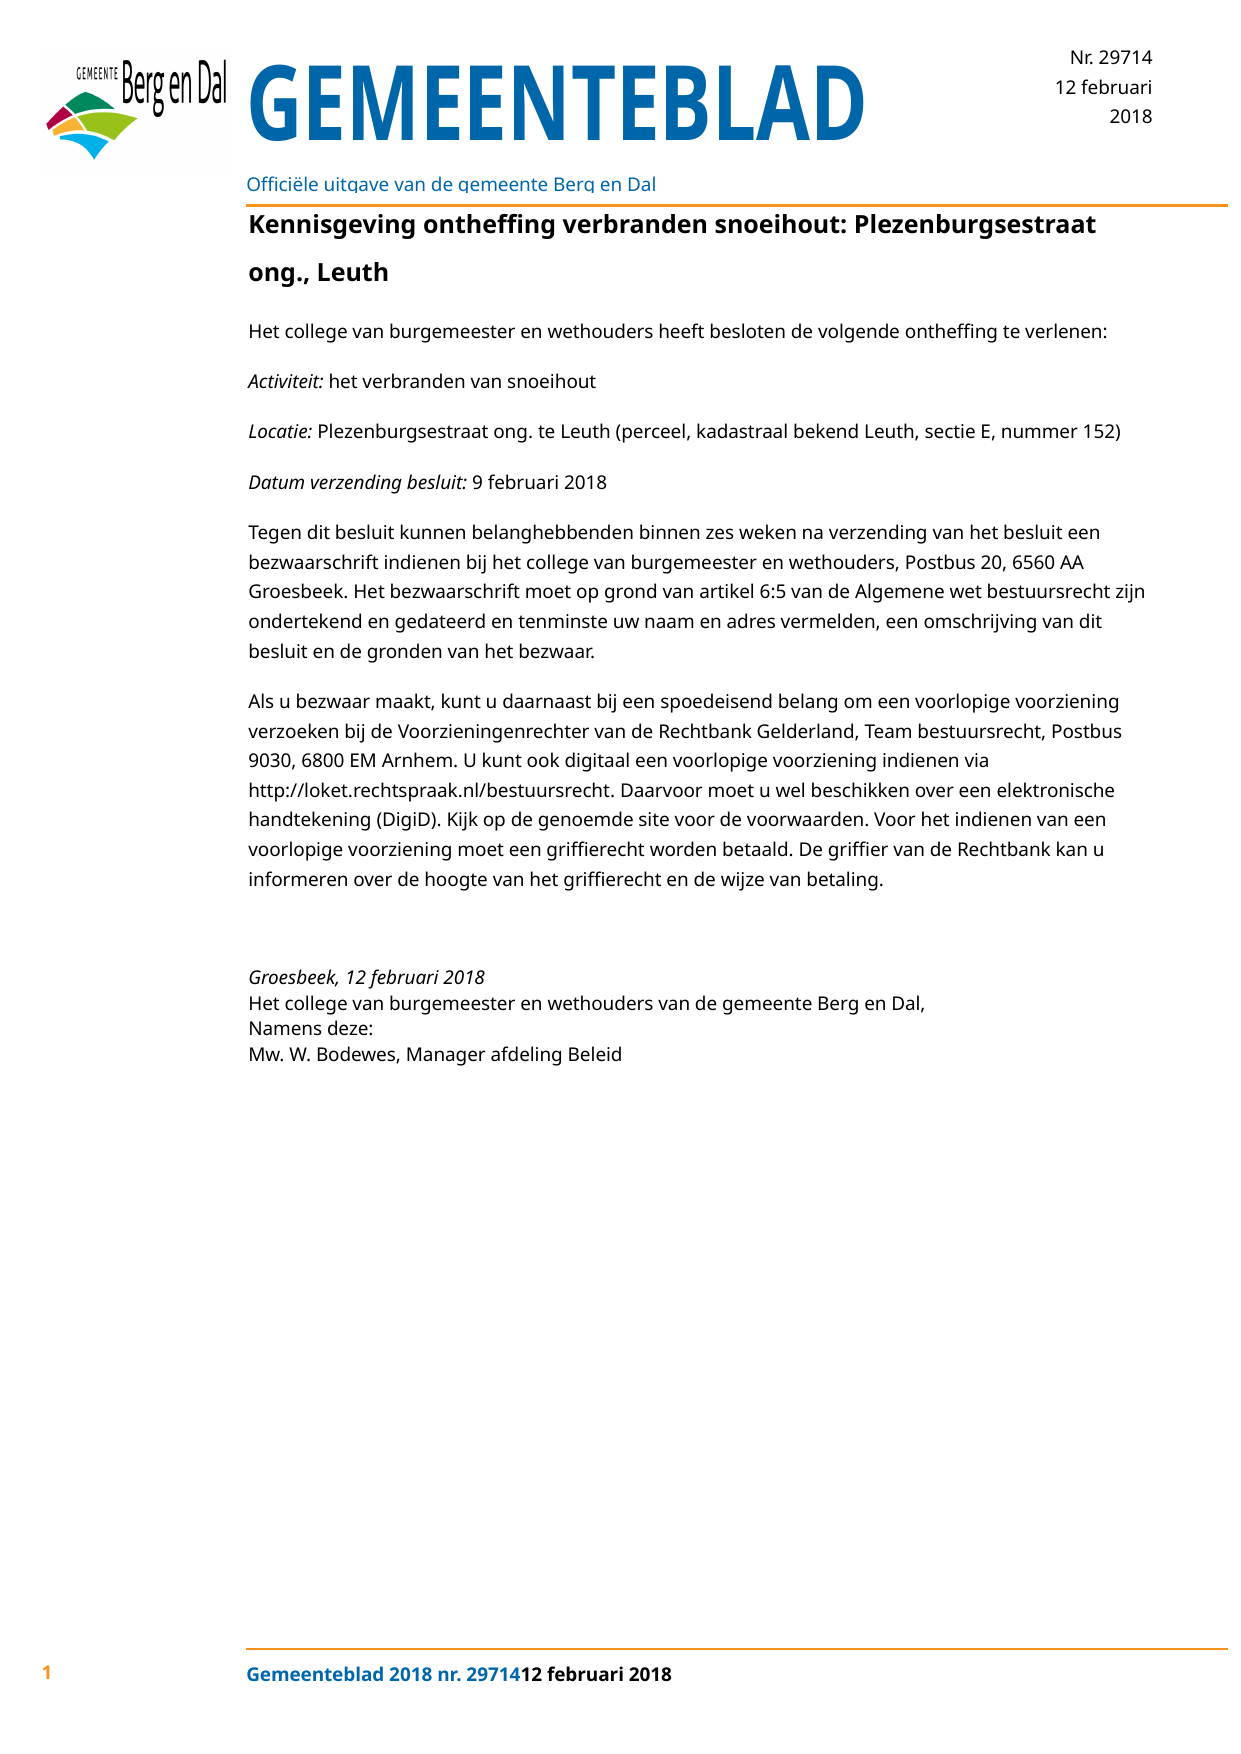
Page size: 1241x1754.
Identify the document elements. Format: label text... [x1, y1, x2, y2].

text Namens deze: [248, 1016, 1152, 1041]
text Het college van burgemeester en wethouders heeft besloten de volgende ontheffing te verlenen: [248, 318, 1152, 344]
text Groesbeek, 12 februari 2018 [248, 964, 1152, 990]
text Tegen dit besluit kunnen belanghebbenden binnen zes weken na verzending van het besluit een bezwaarschrift indienen bij het college van burgemeester en wethouders, Postbus 20, 6560 AA Groesbeek. Het bezwaarschrift moet op grond van artikel 6:5 van de Algemene wet bestuursrecht zijn ondertekend en gedateerd en tenminste uw naam en adres vermelden, een omschrijving van dit besluit en de gronden van het bezwaar. [248, 519, 1152, 664]
text Het college van burgemeester en wethouders van de gemeente Berg en Dal, [248, 990, 1152, 1016]
text Als u bezwaar maakt, kunt u daarnaast bij een spoedeisend belang om een voorlopige voorziening verzoeken bij de Voorzieningenrechter van de Rechtbank Gelderland, Team bestuursrecht, Postbus 9030, 6800 EM Arnhem. U kunt ook digitaal een voorlopige voorziening indienen via http://loket.rechtspraak.nl/bestuursrecht. Daarvoor moet u wel beschikken over een elektronische handtekening (DigiD). Kijk op de genoemde site voor de voorwaarden. Voor het indienen van een voorlopige voorziening moet een griffierecht worden betaald. De griffier van de Rechtbank kan u informeren over de hoogte van het griffierecht en de wijze van betaling. [248, 688, 1152, 892]
text Locatie: Plezenburgsestraat ong. te Leuth (perceel, kadastraal bekend Leuth, sectie E, nummer 152) [248, 419, 1152, 444]
text Kennisgeving ontheffing verbranden snoeihout: Plezenburgsestraat ong., Leuth [248, 207, 1152, 288]
text Mw. W. Bodewes, Manager afdeling Beleid [248, 1041, 1152, 1067]
text Datum verzending besluit: 9 februari 2018 [248, 469, 1152, 495]
text Activiteit: het verbranden van snoeihout [248, 368, 1152, 394]
picture [41, 47, 231, 172]
